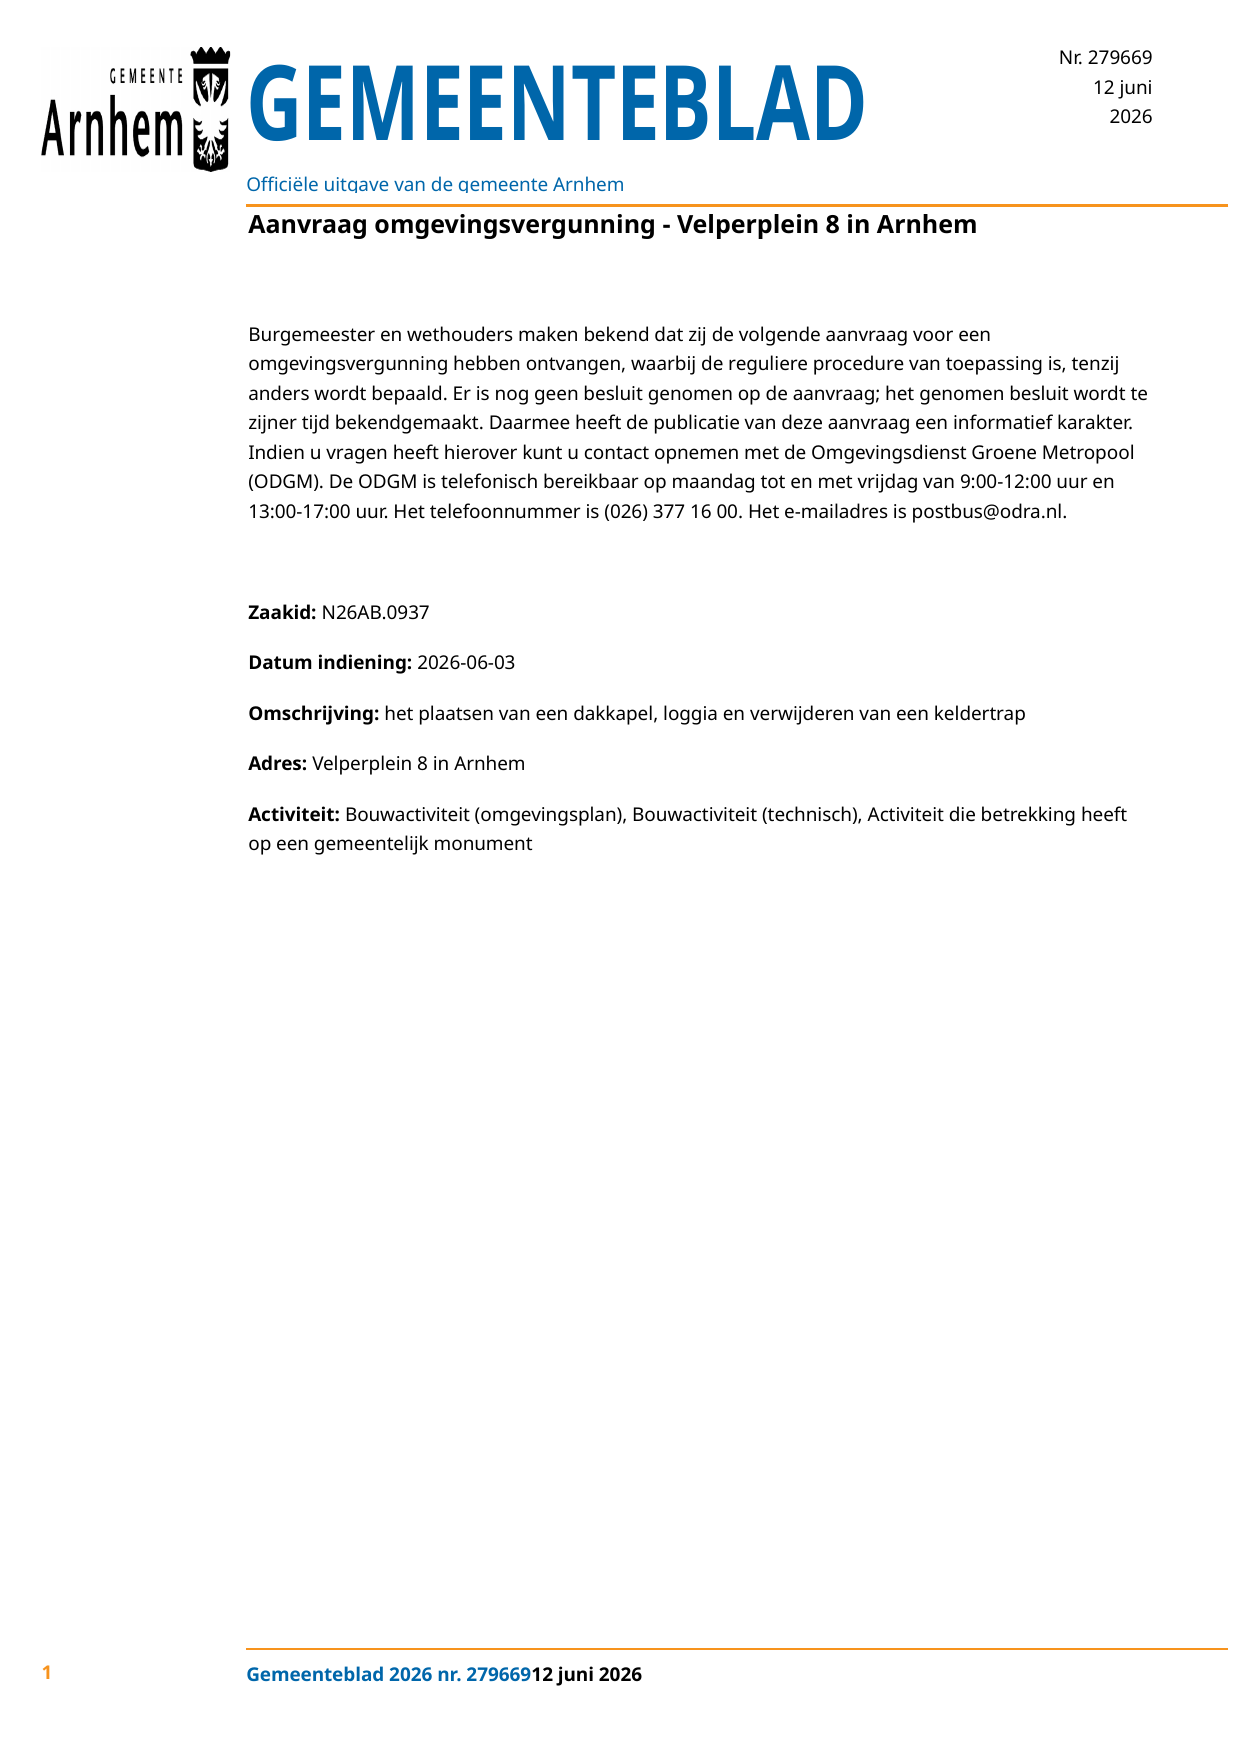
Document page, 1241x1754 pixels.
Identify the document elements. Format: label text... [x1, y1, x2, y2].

text Datum indiening: 2026-06-03 [248, 649, 1152, 675]
text Activiteit: Bouwactiviteit (omgevingsplan), Bouwactiviteit (technisch), Activiteit die betrekking heeft op een gemeentelijk monument [248, 801, 1152, 856]
text Adres: Velperplein 8 in Arnhem [248, 750, 1152, 776]
text Burgemeester en wethouders maken bekend dat zij de volgende aanvraag voor een omgevingsvergunning hebben ontvangen, waarbij de reguliere procedure van toepassing is, tenzij anders wordt bepaald. Er is nog geen besluit genomen op de aanvraag; het genomen besluit wordt te zijner tijd bekendgemaakt. Daarmee heeft de publicatie van deze aanvraag een informatief karakter. Indien u vragen heeft hierover kunt u contact opnemen met de Omgevingsdienst Groene Metropool (ODGM). De ODGM is telefonisch bereikbaar op maandag tot en met vrijdag van 9:00-12:00 uur en 13:00-17:00 uur. Het telefoonnummer is (026) 377 16 00. Het e-mailadres is postbus@odra.nl. [248, 321, 1152, 524]
picture [41, 47, 231, 172]
text Zaakid: N26AB.0937 [248, 599, 1152, 625]
text Omschrijving: het plaatsen van een dakkapel, loggia en verwijderen van een keldertrap [248, 700, 1152, 726]
text Aanvraag omgevingsvergunning - Velperplein 8 in Arnhem [248, 207, 1152, 241]
